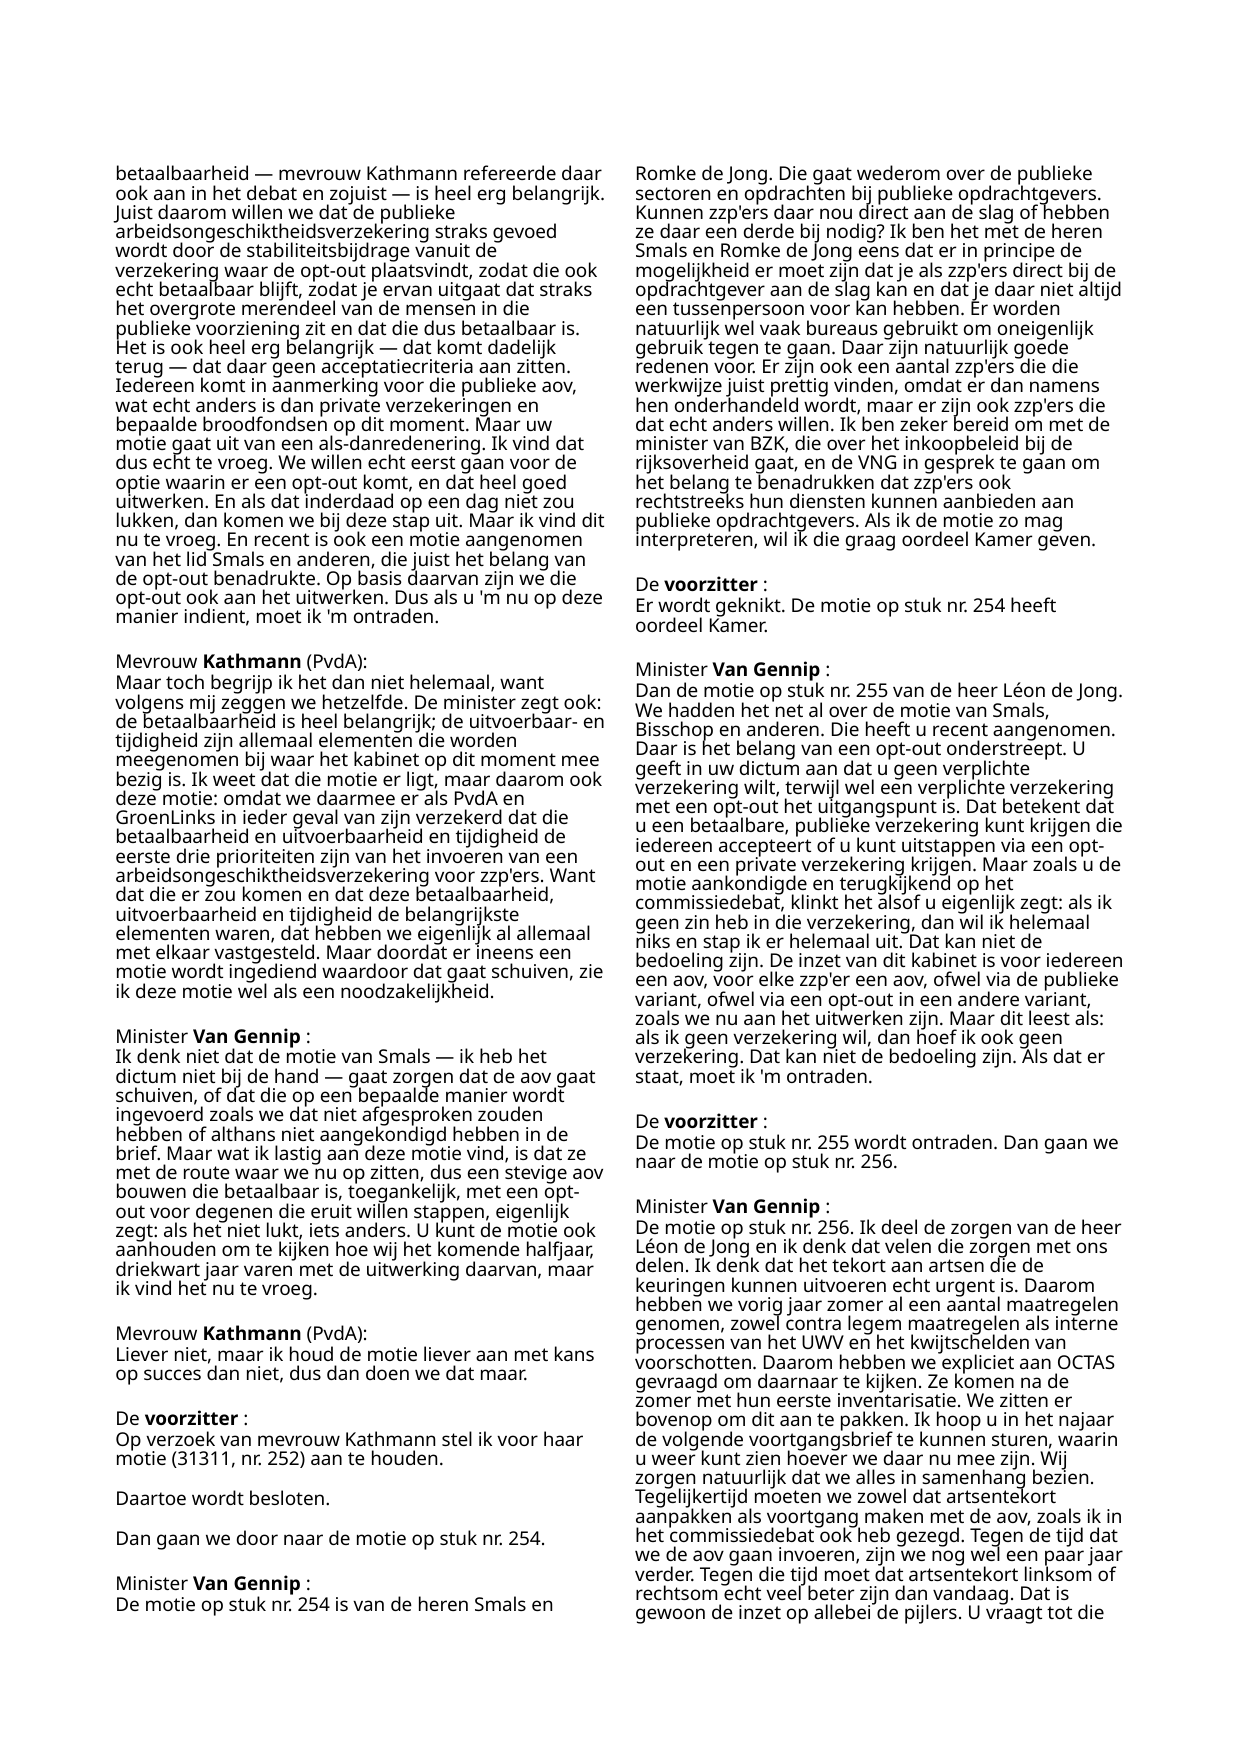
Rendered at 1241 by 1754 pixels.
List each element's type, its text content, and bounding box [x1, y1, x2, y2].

text Dan de motie op stuk nr. 255 van de heer Léon de Jong. We hadden het net al over de motie van Smals, Bisschop en anderen. Die heeft u recent aangenomen. Daar is het belang van een opt-out onderstreept. U geeft in uw dictum aan dat u geen verplichte verzekering wilt, terwijl wel een verplichte verzekering met een opt-out het uitgangspunt is. Dat betekent dat u een betaalbare, publieke verzekering kunt krijgen die iedereen accepteert of u kunt uitstappen via een opt-out en een private verzekering krijgen. Maar zoals u de motie aankondigde en terugkijkend op het commissiedebat, klinkt het alsof u eigenlijk zegt: als ik geen zin heb in die verzekering, dan wil ik helemaal niks en stap ik er helemaal uit. Dat kan niet de bedoeling zijn. De inzet van dit kabinet is voor iedereen een aov, voor elke zzp'er een aov, ofwel via de publieke variant, ofwel via een opt-out in een andere variant, zoals we nu aan het uitwerken zijn. Maar dit leest als: als ik geen verzekering wil, dan hoef ik ook geen verzekering. Dat kan niet de bedoeling zijn. Als dat er staat, moet ik 'm ontraden. [635, 682, 1125, 1087]
text Minister Van Gennip : [635, 657, 1125, 682]
text De motie op stuk nr. 256. Ik deel de zorgen van de heer Léon de Jong en ik denk dat velen die zorgen met ons delen. Ik denk dat het tekort aan artsen die de keuringen kunnen uitvoeren echt urgent is. Daarom hebben we vorig jaar zomer al een aantal maatregelen genomen, zowel contra legem maatregelen als interne processen van het UWV en het kwijtschelden van voorschotten. Daarom hebben we expliciet aan OCTAS gevraagd om daarnaar te kijken. Ze komen na de zomer met hun eerste inventarisatie. We zitten er bovenop om dit aan te pakken. Ik hoop u in het najaar de volgende voortgangsbrief te kunnen sturen, waarin u weer kunt zien hoever we daar nu mee zijn. Wij zorgen natuurlijk dat we alles in samenhang bezien. Tegelijkertijd moeten we zowel dat artsentekort aanpakken als voortgang maken met de aov, zoals ik in het commissiedebat ook heb gezegd. Tegen de tijd dat we de aov gaan invoeren, zijn we nog wel een paar jaar verder. Tegen die tijd moet dat artsentekort linksom of rechtsom echt veel beter zijn dan vandaag. Dat is gewoon de inzet op allebei de pijlers. U vraagt tot die [635, 1219, 1125, 1623]
text Mevrouw Kathmann (PvdA): [115, 649, 605, 674]
text Ik denk niet dat de motie van Smals — ik heb het dictum niet bij de hand — gaat zorgen dat de aov gaat schuiven, of dat die op een bepaalde manier wordt ingevoerd zoals we dat niet afgesproken zouden hebben of althans niet aangekondigd hebben in de brief. Maar wat ik lastig aan deze motie vind, is dat ze met de route waar we nu op zitten, dus een stevige aov bouwen die betaalbaar is, toegankelijk, met een opt-out voor degenen die eruit willen stappen, eigenlijk zegt: als het niet lukt, iets anders. U kunt de motie ook aanhouden om te kijken hoe wij het komende halfjaar, driekwart jaar varen met de uitwerking daarvan, maar ik vind het nu te vroeg. [115, 1048, 605, 1299]
text Liever niet, maar ik houd de motie liever aan met kans op succes dan niet, dus dan doen we dat maar. [115, 1346, 605, 1384]
text Op verzoek van mevrouw Kathmann stel ik voor haar motie (31311, nr. 252) aan te houden. [115, 1431, 605, 1469]
text De voorzitter : [115, 1405, 605, 1431]
text De voorzitter : [635, 1108, 1125, 1134]
text De motie op stuk nr. 254 is van de heren Smals en [115, 1596, 605, 1615]
text Romke de Jong. Die gaat wederom over de publieke sectoren en opdrachten bij publieke opdrachtgevers. Kunnen zzp'ers daar nou direct aan de slag of hebben ze daar een derde bij nodig? Ik ben het met de heren Smals en Romke de Jong eens dat er in principe de mogelijkheid er moet zijn dat je als zzp'ers direct bij de opdrachtgever aan de slag kan en dat je daar niet altijd een tussenpersoon voor kan hebben. Er worden natuurlijk wel vaak bureaus gebruikt om oneigenlijk gebruik tegen te gaan. Daar zijn natuurlijk goede redenen voor. Er zijn ook een aantal zzp'ers die die werkwijze juist prettig vinden, omdat er dan namens hen onderhandeld wordt, maar er zijn ook zzp'ers die dat echt anders willen. Ik ben zeker bereid om met de minister van BZK, die over het inkoopbeleid bij de rijksoverheid gaat, en de VNG in gesprek te gaan om het belang te benadrukken dat zzp'ers ook rechtstreeks hun diensten kunnen aanbieden aan publieke opdrachtgevers. Als ik de motie zo mag interpreteren, wil ik die graag oordeel Kamer geven. [635, 165, 1125, 551]
text Daartoe wordt besloten. [115, 1490, 605, 1509]
text Er wordt geknikt. De motie op stuk nr. 254 heeft oordeel Kamer. [635, 597, 1125, 636]
text Minister Van Gennip : [115, 1570, 605, 1596]
text Mevrouw Kathmann (PvdA): [115, 1320, 605, 1346]
text De voorzitter : [635, 572, 1125, 597]
text Minister Van Gennip : [115, 1023, 605, 1048]
text Minister Van Gennip : [635, 1193, 1125, 1219]
text Maar toch begrijp ik het dan niet helemaal, want volgens mij zeggen we hetzelfde. De minister zegt ook: de betaalbaarheid is heel belangrijk; de uitvoerbaar- en tijdigheid zijn allemaal elementen die worden meegenomen bij waar het kabinet op dit moment mee bezig is. Ik weet dat die motie er ligt, maar daarom ook deze motie: omdat we daarmee er als PvdA en GroenLinks in ieder geval van zijn verzekerd dat die betaalbaarheid en uitvoerbaarheid en tijdigheid de eerste drie prioriteiten zijn van het invoeren van een arbeidsongeschiktheidsverzekering voor zzp'ers. Want dat die er zou komen en dat deze betaalbaarheid, uitvoerbaarheid en tijdigheid de belangrijkste elementen waren, dat hebben we eigenlijk al allemaal met elkaar vastgesteld. Maar doordat er ineens een motie wordt ingediend waardoor dat gaat schuiven, zie ik deze motie wel als een noodzakelijkheid. [115, 674, 605, 1002]
text De motie op stuk nr. 255 wordt ontraden. Dan gaan we naar de motie op stuk nr. 256. [635, 1134, 1125, 1172]
text betaalbaarheid — mevrouw Kathmann refereerde daar ook aan in het debat en zojuist — is heel erg belangrijk. Juist daarom willen we dat de publieke arbeidsongeschiktheidsverzekering straks gevoed wordt door de stabiliteitsbijdrage vanuit de verzekering waar de opt-out plaatsvindt, zodat die ook echt betaalbaar blijft, zodat je ervan uitgaat dat straks het overgrote merendeel van de mensen in die publieke voorziening zit en dat die dus betaalbaar is. Het is ook heel erg belangrijk — dat komt dadelijk terug — dat daar geen acceptatiecriteria aan zitten. Iedereen komt in aanmerking voor die publieke aov, wat echt anders is dan private verzekeringen en bepaalde broodfondsen op dit moment. Maar uw motie gaat uit van een als-danredenering. Ik vind dat dus echt te vroeg. We willen echt eerst gaan voor de optie waarin er een opt-out komt, en dat heel goed uitwerken. En als dat inderdaad op een dag niet zou lukken, dan komen we bij deze stap uit. Maar ik vind dit nu te vroeg. En recent is ook een motie aangenomen van het lid Smals en anderen, die juist het belang van de opt-out benadrukte. Op basis daarvan zijn we die opt-out ook aan het uitwerken. Dus als u 'm nu op deze manier indient, moet ik 'm ontraden. [115, 165, 605, 628]
text Dan gaan we door naar de motie op stuk nr. 254. [115, 1530, 605, 1549]
